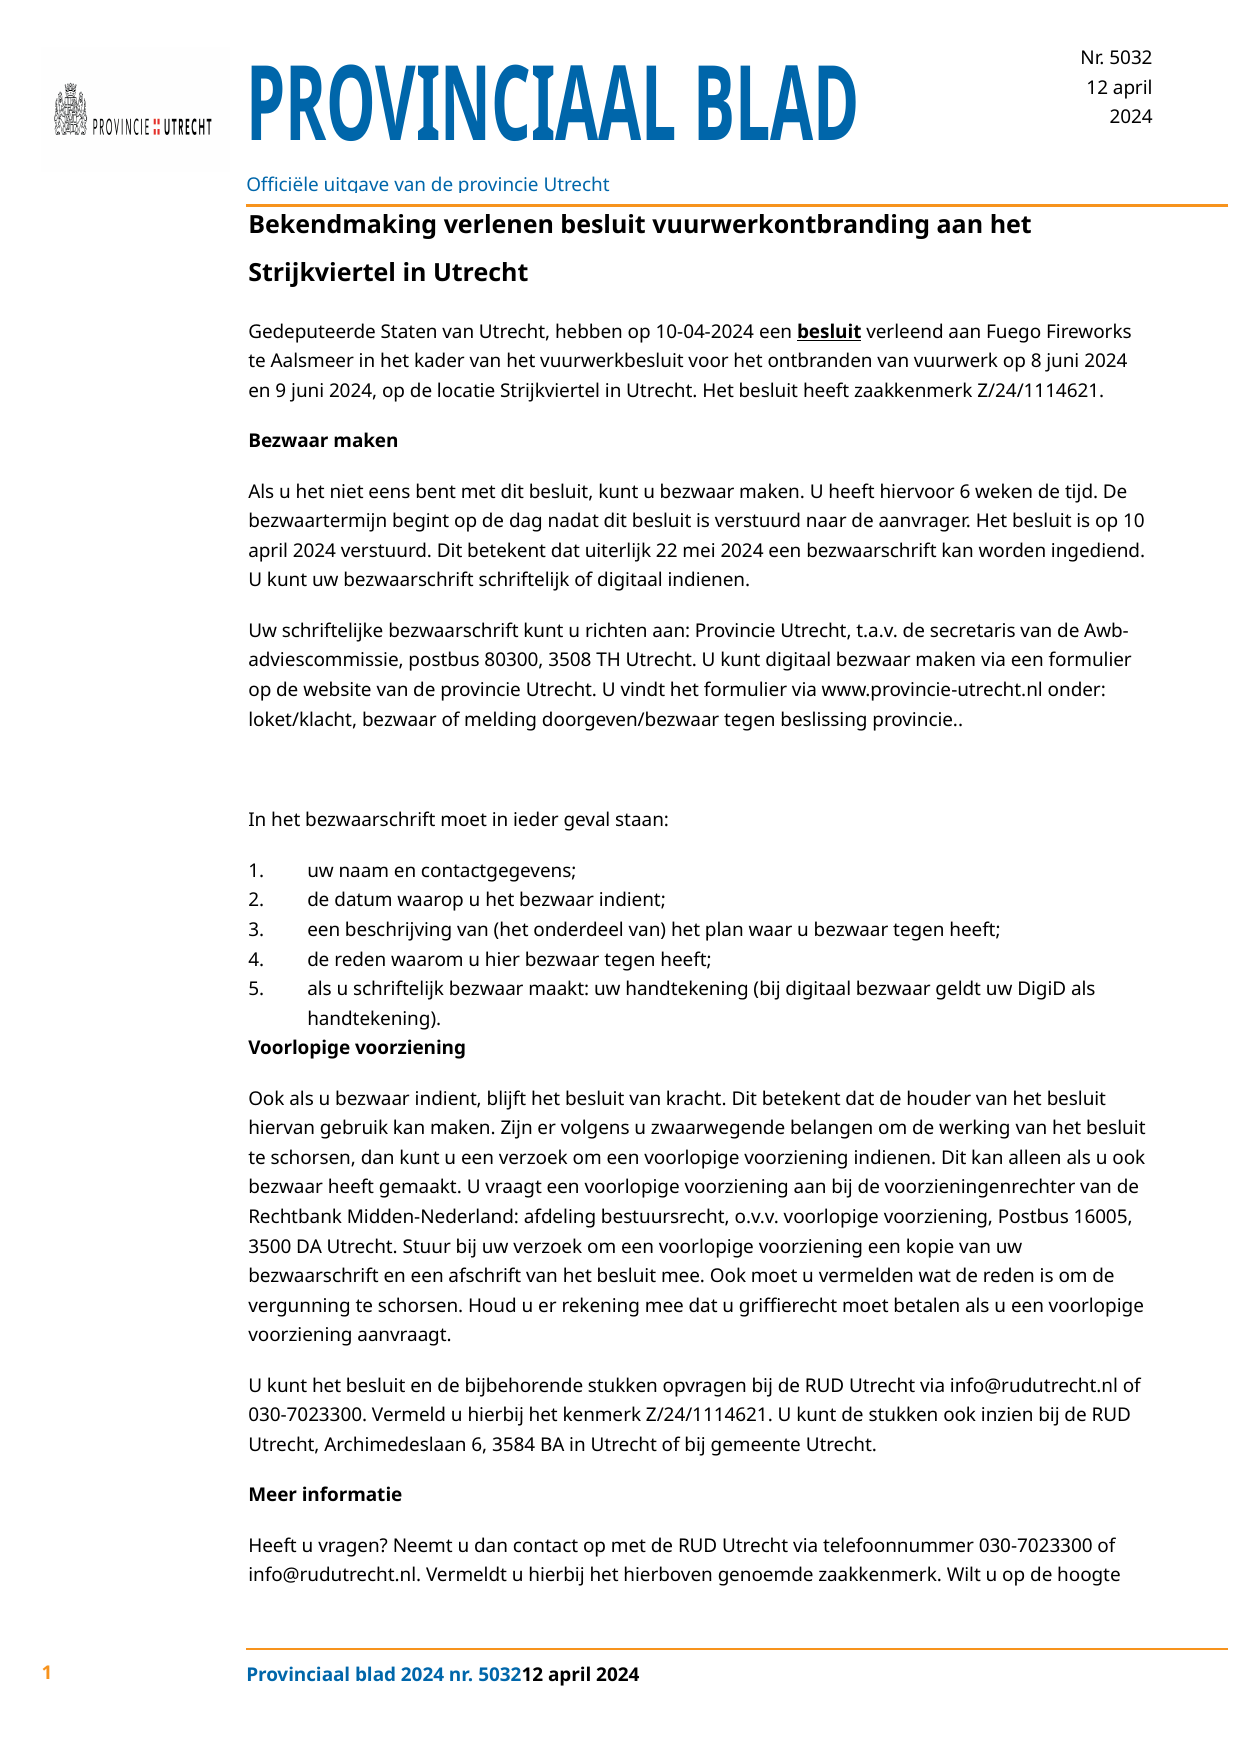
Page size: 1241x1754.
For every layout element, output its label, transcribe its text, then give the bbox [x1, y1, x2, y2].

text Bezwaar maken [248, 427, 1152, 453]
list een beschrijving van (het onderdeel van) het plan waar u bezwaar tegen heeft; [248, 916, 1152, 942]
text Heeft u vragen? Neemt u dan contact op met de RUD Utrecht via telefoonnummer 030-7023300 of info@rudutrecht.nl. Vermeldt u hierbij het hierboven genoemde zaakkenmerk. Wilt u op de hoogte [248, 1532, 1152, 1587]
list de datum waarop u het bezwaar indient; [248, 887, 1152, 912]
text Meer informatie [248, 1482, 1152, 1507]
list uw naam en contactgegevens; [248, 857, 1152, 883]
text In het bezwaarschrift moet in ieder geval staan: [248, 807, 1152, 832]
text Als u het niet eens bent met dit besluit, kunt u bezwaar maken. U heeft hiervoor 6 weken de tijd. De bezwaartermijn begint op de dag nadat dit besluit is verstuurd naar de aanvrager. Het besluit is op 10 april 2024 verstuurd. Dit betekent dat uiterlijk 22 mei 2024 een bezwaarschrift kan worden ingediend. U kunt uw bezwaarschrift schriftelijk of digitaal indienen. [248, 478, 1152, 592]
picture [41, 47, 231, 172]
text Uw schriftelijke bezwaarschrift kunt u richten aan: Provincie Utrecht, t.a.v. de secretaris van de Awb-adviescommissie, postbus 80300, 3508 TH Utrecht. U kunt digitaal bezwaar maken via een formulier op de website van de provincie Utrecht. U vindt het formulier via www.provincie-utrecht.nl onder: loket/klacht, bezwaar of melding doorgeven/bezwaar tegen beslissing provincie.. [248, 617, 1152, 732]
text Bekendmaking verlenen besluit vuurwerkontbranding aan het Strijkviertel in Utrecht [248, 207, 1152, 288]
text Gedeputeerde Staten van Utrecht, hebben op 10-04-2024 een besluit verleend aan Fuego Fireworks te Aalsmeer in het kader van het vuurwerkbesluit voor het ontbranden van vuurwerk op 8 juni 2024 en 9 juni 2024, op de locatie Strijkviertel in Utrecht. Het besluit heeft zaakkenmerk Z/24/1114621. [248, 318, 1152, 403]
text Voorlopige voorziening [248, 1034, 1152, 1060]
text Ook als u bezwaar indient, blijft het besluit van kracht. Dit betekent dat de houder van het besluit hiervan gebruik kan maken. Zijn er volgens u zwaarwegende belangen om de werking van het besluit te schorsen, dan kunt u een verzoek om een voorlopige voorziening indienen. Dit kan alleen als u ook bezwaar heeft gemaakt. U vraagt een voorlopige voorziening aan bij de voorzieningenrechter van de Rechtbank Midden-Nederland: afdeling bestuursrecht, o.v.v. voorlopige voorziening, Postbus 16005, 3500 DA Utrecht. Stuur bij uw verzoek om een voorlopige voorziening een kopie van uw bezwaarschrift en een afschrift van het besluit mee. Ook moet u vermelden wat de reden is om de vergunning te schorsen. Houd u er rekening mee dat u griffierecht moet betalen als u een voorlopige voorziening aanvraagt. [248, 1085, 1152, 1347]
text U kunt het besluit en de bijbehorende stukken opvragen bij de RUD Utrecht via info@rudutrecht.nl of 030-7023300. Vermeld u hierbij het kenmerk Z/24/1114621. U kunt de stukken ook inzien bij de RUD Utrecht, Archimedeslaan 6, 3584 BA in Utrecht of bij gemeente Utrecht. [248, 1372, 1152, 1457]
list de reden waarom u hier bezwaar tegen heeft; [248, 946, 1152, 972]
list als u schriftelijk bezwaar maakt: uw handtekening (bij digitaal bezwaar geldt uw DigiD als handtekening). [248, 975, 1152, 1031]
